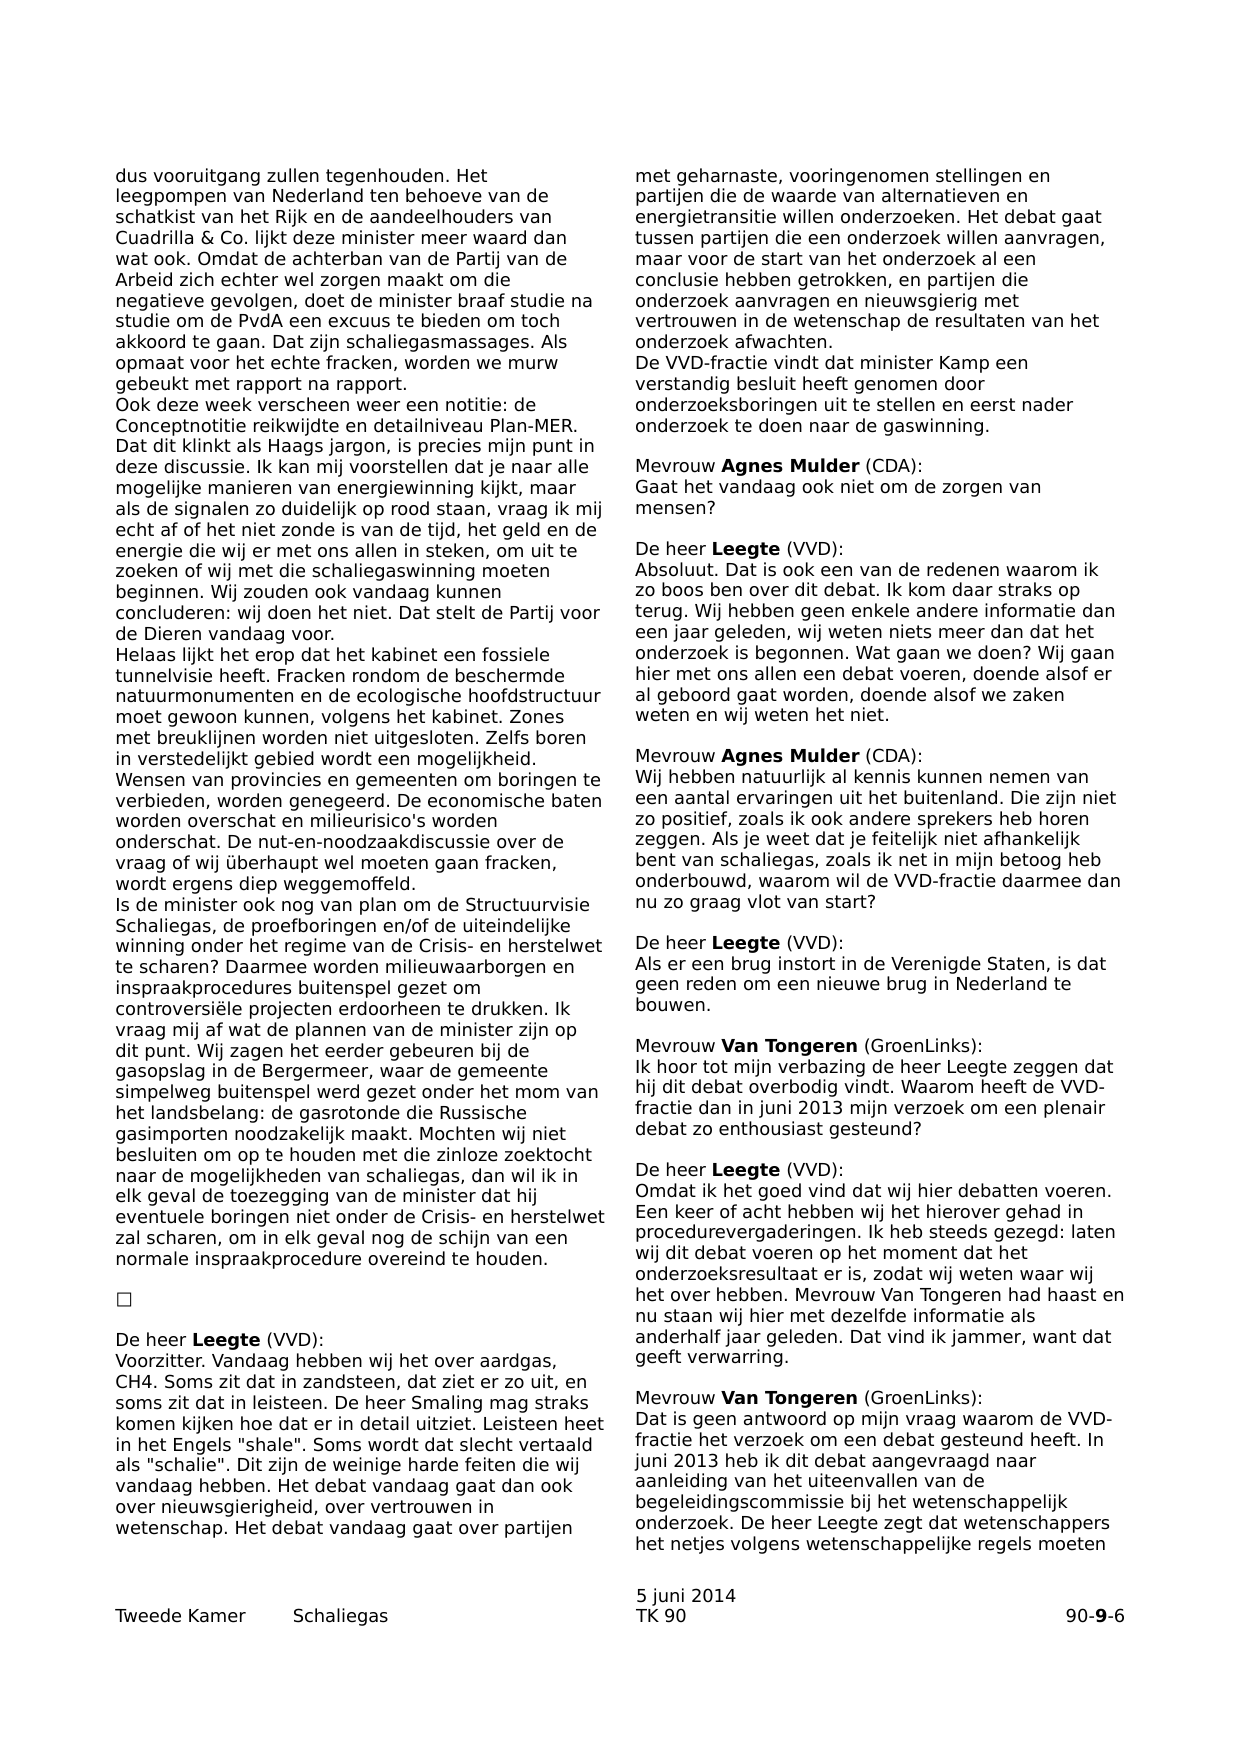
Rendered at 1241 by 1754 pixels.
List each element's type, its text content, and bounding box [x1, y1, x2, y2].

text dus vooruitgang zullen tegenhouden. Het leegpompen van Nederland ten behoeve van de schatkist van het Rijk en de aandeelhouders van Cuadrilla & Co. lijkt deze minister meer waard dan wat ook. Omdat de achterban van de Partij van de Arbeid zich echter wel zorgen maakt om die negatieve gevolgen, doet de minister braaf studie na studie om de PvdA een excuus te bieden om toch akkoord te gaan. Dat zijn schaliegasmassages. Als opmaat voor het echte fracken, worden we murw gebeukt met rapport na rapport. [115, 165, 605, 394]
text De heer Leegte (VVD): [635, 1160, 1125, 1181]
text Voorzitter. Vandaag hebben wij het over aardgas, CH4. Soms zit dat in zandsteen, dat ziet er zo uit, en soms zit dat in leisteen. De heer Smaling mag straks komen kijken hoe dat er in detail uitziet. Leisteen heet in het Engels "shale". Soms wordt dat slecht vertaald als "schalie". Dit zijn de weinige harde feiten die wij vandaag hebben. Het debat vandaag gaat dan ook over nieuwsgierigheid, over vertrouwen in wetenschap. Het debat vandaag gaat over partijen [115, 1351, 605, 1538]
text Ook deze week verscheen weer een notitie: de Conceptnotitie reikwijdte en detailniveau Plan-MER. Dat dit klinkt als Haags jargon, is precies mijn punt in deze discussie. Ik kan mij voorstellen dat je naar alle mogelijke manieren van energiewinning kijkt, maar als de signalen zo duidelijk op rood staan, vraag ik mij echt af of het niet zonde is van de tijd, het geld en de energie die wij er met ons allen in steken, om uit te zoeken of wij met die schaliegaswinning moeten beginnen. Wij zouden ook vandaag kunnen concluderen: wij doen het niet. Dat stelt de Partij voor de Dieren vandaag voor. [115, 394, 605, 644]
text Is de minister ook nog van plan om de Structuurvisie Schaliegas, de proefboringen en/of de uiteindelijke winning onder het regime van de Crisis- en herstelwet te scharen? Daarmee worden milieuwaarborgen en inspraakprocedures buitenspel gezet om controversiële projecten erdoorheen te drukken. Ik vraag mij af wat de plannen van de minister zijn op dit punt. Wij zagen het eerder gebeuren bij de gasopslag in de Bergermeer, waar de gemeente simpelweg buitenspel werd gezet onder het mom van het landsbelang: de gasrotonde die Russische gasimporten noodzakelijk maakt. Mochten wij niet besluiten om op te houden met die zinloze zoektocht naar de mogelijkheden van schaliegas, dan wil ik in elk geval de toezegging van de minister dat hij eventuele boringen niet onder de Crisis- en herstelwet zal scharen, om in elk geval nog de schijn van een normale inspraakprocedure overeind te houden. [115, 894, 605, 1269]
text Mevrouw Agnes Mulder (CDA): [635, 746, 1125, 767]
text met geharnaste, vooringenomen stellingen en partijen die de waarde van alternatieven en energietransitie willen onderzoeken. Het debat gaat tussen partijen die een onderzoek willen aanvragen, maar voor de start van het onderzoek al een conclusie hebben getrokken, en partijen die onderzoek aanvragen en nieuwsgierig met vertrouwen in de wetenschap de resultaten van het onderzoek afwachten. [635, 165, 1125, 353]
text De VVD-fractie vindt dat minister Kamp een verstandig besluit heeft genomen door onderzoeksboringen uit te stellen en eerst nader onderzoek te doen naar de gaswinning. [635, 353, 1125, 436]
text Dat is geen antwoord op mijn vraag waarom de VVD-fractie het verzoek om een debat gesteund heeft. In juni 2013 heb ik dit debat aangevraagd naar aanleiding van het uiteenvallen van de begeleidingscommissie bij het wetenschappelijk onderzoek. De heer Leegte zegt dat wetenschappers het netjes volgens wetenschappelijke regels moeten [635, 1409, 1125, 1554]
text ⬜ [115, 1289, 605, 1310]
text Mevrouw Van Tongeren (GroenLinks): [635, 1388, 1125, 1409]
text Helaas lijkt het erop dat het kabinet een fossiele tunnelvisie heeft. Fracken rondom de beschermde natuurmonumenten en de ecologische hoofdstructuur moet gewoon kunnen, volgens het kabinet. Zones met breuklijnen worden niet uitgesloten. Zelfs boren in verstedelijkt gebied wordt een mogelijkheid. Wensen van provincies en gemeenten om boringen te verbieden, worden genegeerd. De economische baten worden overschat en milieurisico's worden onderschat. De nut-en-noodzaakdiscussie over de vraag of wij überhaupt wel moeten gaan fracken, wordt ergens diep weggemoffeld. [115, 644, 605, 894]
text Gaat het vandaag ook niet om de zorgen van mensen? [635, 477, 1125, 518]
text De heer Leegte (VVD): [635, 538, 1125, 559]
text Mevrouw Van Tongeren (GroenLinks): [635, 1036, 1125, 1056]
text Absoluut. Dat is ook een van de redenen waarom ik zo boos ben over dit debat. Ik kom daar straks op terug. Wij hebben geen enkele andere informatie dan een jaar geleden, wij weten niets meer dan dat het onderzoek is begonnen. Wat gaan we doen? Wij gaan hier met ons allen een debat voeren, doende alsof er al geboord gaat worden, doende alsof we zaken weten en wij weten het niet. [635, 559, 1125, 726]
text Omdat ik het goed vind dat wij hier debatten voeren. Een keer of acht hebben wij het hierover gehad in procedurevergaderingen. Ik heb steeds gezegd: laten wij dit debat voeren op het moment dat het onderzoeksresultaat er is, zodat wij weten waar wij het over hebben. Mevrouw Van Tongeren had haast en nu staan wij hier met dezelfde informatie als anderhalf jaar geleden. Dat vind ik jammer, want dat geeft verwarring. [635, 1181, 1125, 1368]
text De heer Leegte (VVD): [635, 932, 1125, 953]
text Ik hoor tot mijn verbazing de heer Leegte zeggen dat hij dit debat overbodig vindt. Waarom heeft de VVD-fractie dan in juni 2013 mijn verzoek om een plenair debat zo enthousiast gesteund? [635, 1056, 1125, 1140]
text Mevrouw Agnes Mulder (CDA): [635, 456, 1125, 477]
text De heer Leegte (VVD): [115, 1330, 605, 1351]
text Als er een brug instort in de Verenigde Staten, is dat geen reden om een nieuwe brug in Nederland te bouwen. [635, 953, 1125, 1016]
text Wij hebben natuurlijk al kennis kunnen nemen van een aantal ervaringen uit het buitenland. Die zijn niet zo positief, zoals ik ook andere sprekers heb horen zeggen. Als je weet dat je feitelijk niet afhankelijk bent van schaliegas, zoals ik net in mijn betoog heb onderbouwd, waarom wil de VVD-fractie daarmee dan nu zo graag vlot van start? [635, 767, 1125, 912]
